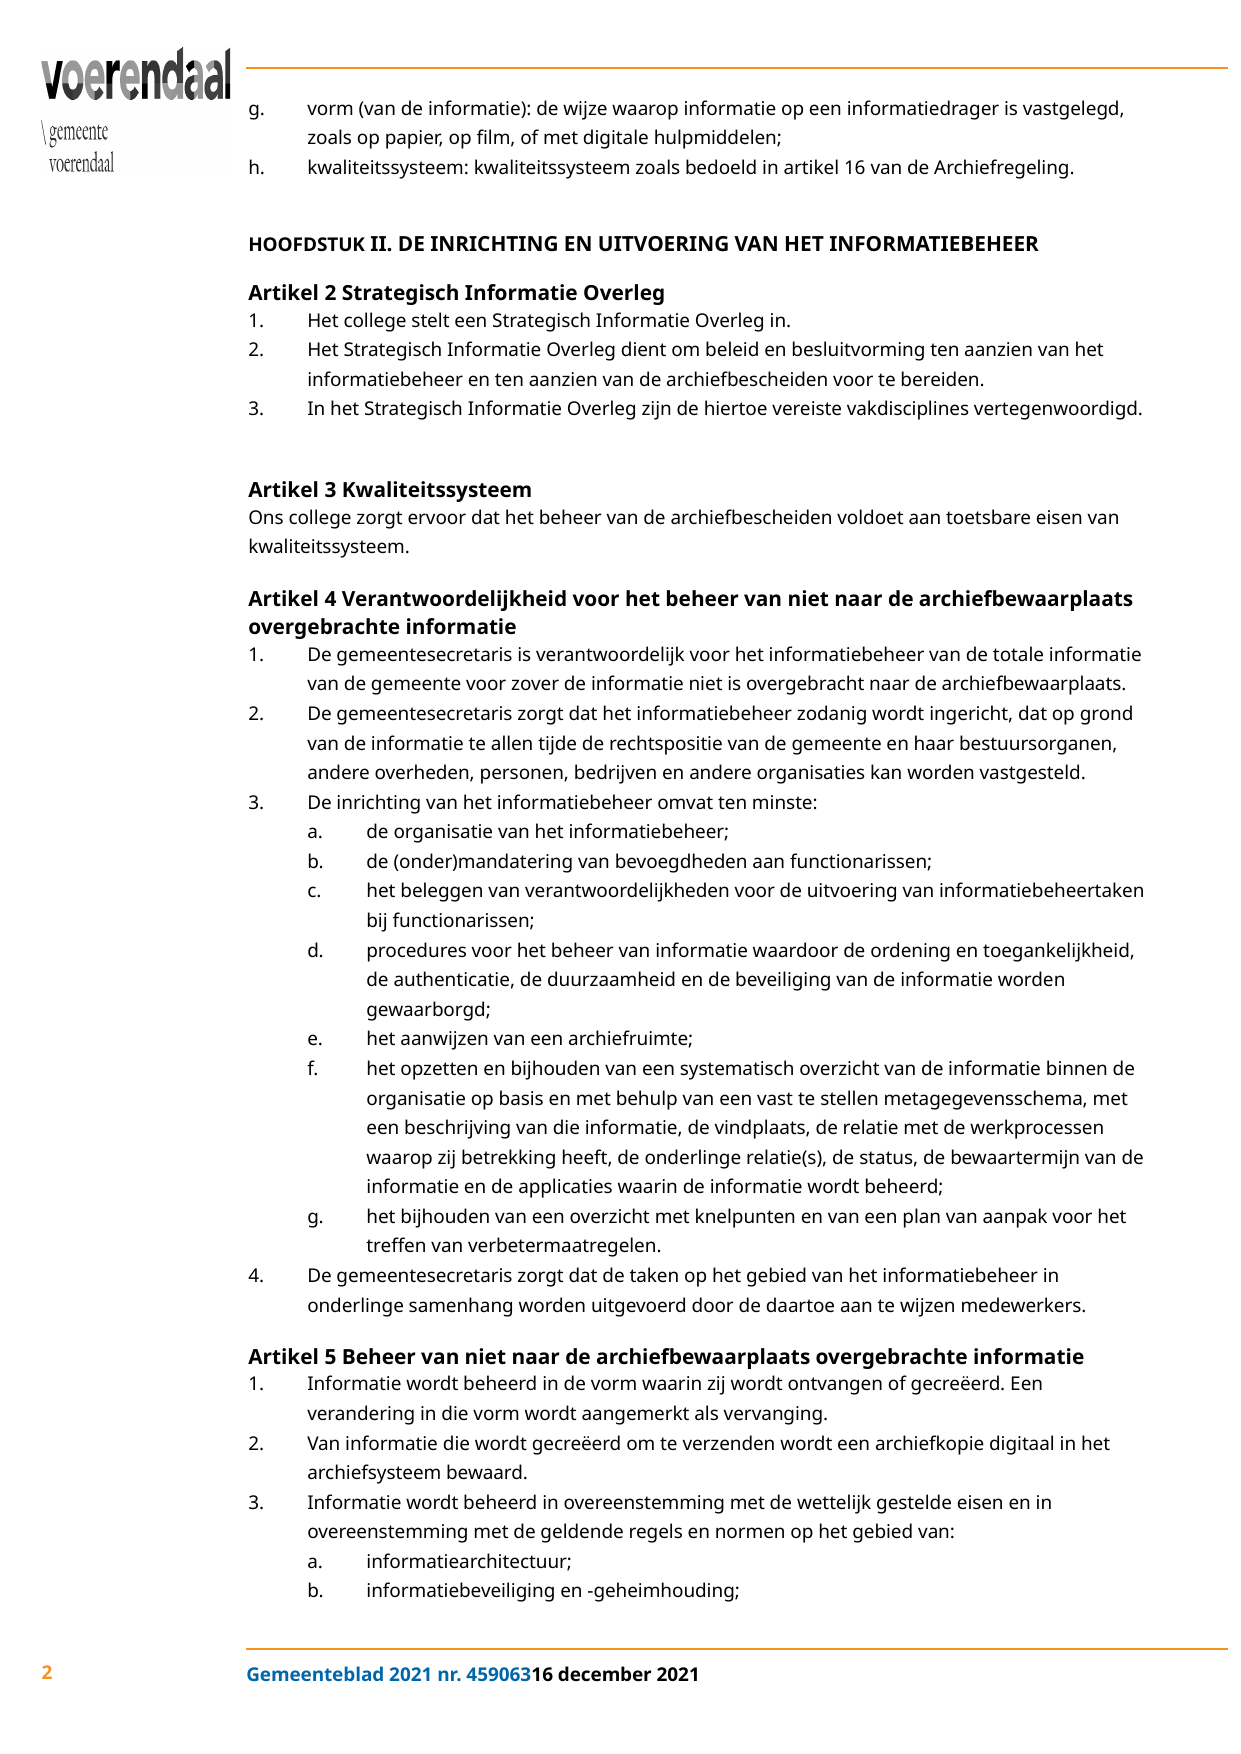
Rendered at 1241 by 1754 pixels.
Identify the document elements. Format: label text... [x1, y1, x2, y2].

list de (onder)mandatering van bevoegdheden aan functionarissen; [307, 848, 1152, 874]
list De gemeentesecretaris is verantwoordelijk voor het informatiebeheer van de totale informatie van de gemeente voor zover de informatie niet is overgebracht naar de archiefbewaarplaats. [248, 641, 1152, 696]
list het opzetten en bijhouden van een systematisch overzicht van de informatie binnen de organisatie op basis en met behulp van een vast te stellen metagegevensschema, met een beschrijving van die informatie, de vindplaats, de relatie met de werkprocessen waarop zij betrekking heeft, de onderlinge relatie(s), de status, de bewaartermijn van de informatie en de applicaties waarin de informatie wordt beheerd; [307, 1055, 1152, 1199]
list Informatie wordt beheerd in overeenstemming met de wettelijk gestelde eisen en in overeenstemming met de geldende regels en normen op het gebied van: [248, 1489, 1152, 1544]
text Artikel 4 Verantwoordelijkheid voor het beheer van niet naar de archiefbewaarplaats overgebrachte informatie [248, 584, 1152, 641]
list De gemeentesecretaris zorgt dat de taken op het gebied van het informatiebeheer in onderlinge samenhang worden uitgevoerd door de daartoe aan te wijzen medewerkers. [248, 1262, 1152, 1317]
list Van informatie die wordt gecreëerd om te verzenden wordt een archiefkopie digitaal in het archiefsysteem bewaard. [248, 1430, 1152, 1485]
list informatiebeveiliging en -geheimhouding; [307, 1578, 1152, 1603]
list procedures voor het beheer van informatie waardoor de ordening en toegankelijkheid, de authenticatie, de duurzaamheid en de beveiliging van de informatie worden gewaarborgd; [307, 937, 1152, 1022]
text HOOFDSTUK II. DE INRICHTING EN UITVOERING VAN HET INFORMATIEBEHEER [248, 229, 1152, 258]
text Ons college zorgt ervoor dat het beheer van de archiefbescheiden voldoet aan toetsbare eisen van kwaliteitssysteem. [248, 504, 1152, 559]
list het aanwijzen van een archiefruimte; [307, 1026, 1152, 1051]
text Artikel 2 Strategisch Informatie Overleg [248, 278, 1152, 307]
list Het college stelt een Strategisch Informatie Overleg in. [248, 307, 1152, 333]
list In het Strategisch Informatie Overleg zijn de hiertoe vereiste vakdisciplines vertegenwoordigd. [248, 396, 1152, 421]
text Artikel 3 Kwaliteitssysteem [248, 476, 1152, 504]
list informatiearchitectuur; [307, 1548, 1152, 1574]
list het bijhouden van een overzicht met knelpunten en van een plan van aanpak voor het treffen van verbetermaatregelen. [307, 1203, 1152, 1258]
list Informatie wordt beheerd in de vorm waarin zij wordt ontvangen of gecreëerd. Een verandering in die vorm wordt aangemerkt als vervanging. [248, 1371, 1152, 1426]
text Artikel 5 Beheer van niet naar de archiefbewaarplaats overgebrachte informatie [248, 1342, 1152, 1371]
list het beleggen van verantwoordelijkheden voor de uitvoering van informatiebeheertaken bij functionarissen; [307, 878, 1152, 933]
list vorm (van de informatie): de wijze waarop informatie op een informatiedrager is vastgelegd, zoals op papier, op film, of met digitale hulpmiddelen; [248, 95, 1152, 150]
list De inrichting van het informatiebeheer omvat ten minste: [248, 789, 1152, 814]
list kwaliteitssysteem: kwaliteitssysteem zoals bedoeld in artikel 16 van de Archiefregeling. [248, 154, 1152, 180]
list Het Strategisch Informatie Overleg dient om beleid en besluitvorming ten aanzien van het informatiebeheer en ten aanzien van de archiefbescheiden voor te bereiden. [248, 336, 1152, 392]
list de organisatie van het informatiebeheer; [307, 818, 1152, 844]
picture [41, 47, 231, 172]
list De gemeentesecretaris zorgt dat het informatiebeheer zodanig wordt ingericht, dat op grond van de informatie te allen tijde de rechtspositie van de gemeente en haar bestuursorganen, andere overheden, personen, bedrijven en andere organisaties kan worden vastgesteld. [248, 700, 1152, 785]
